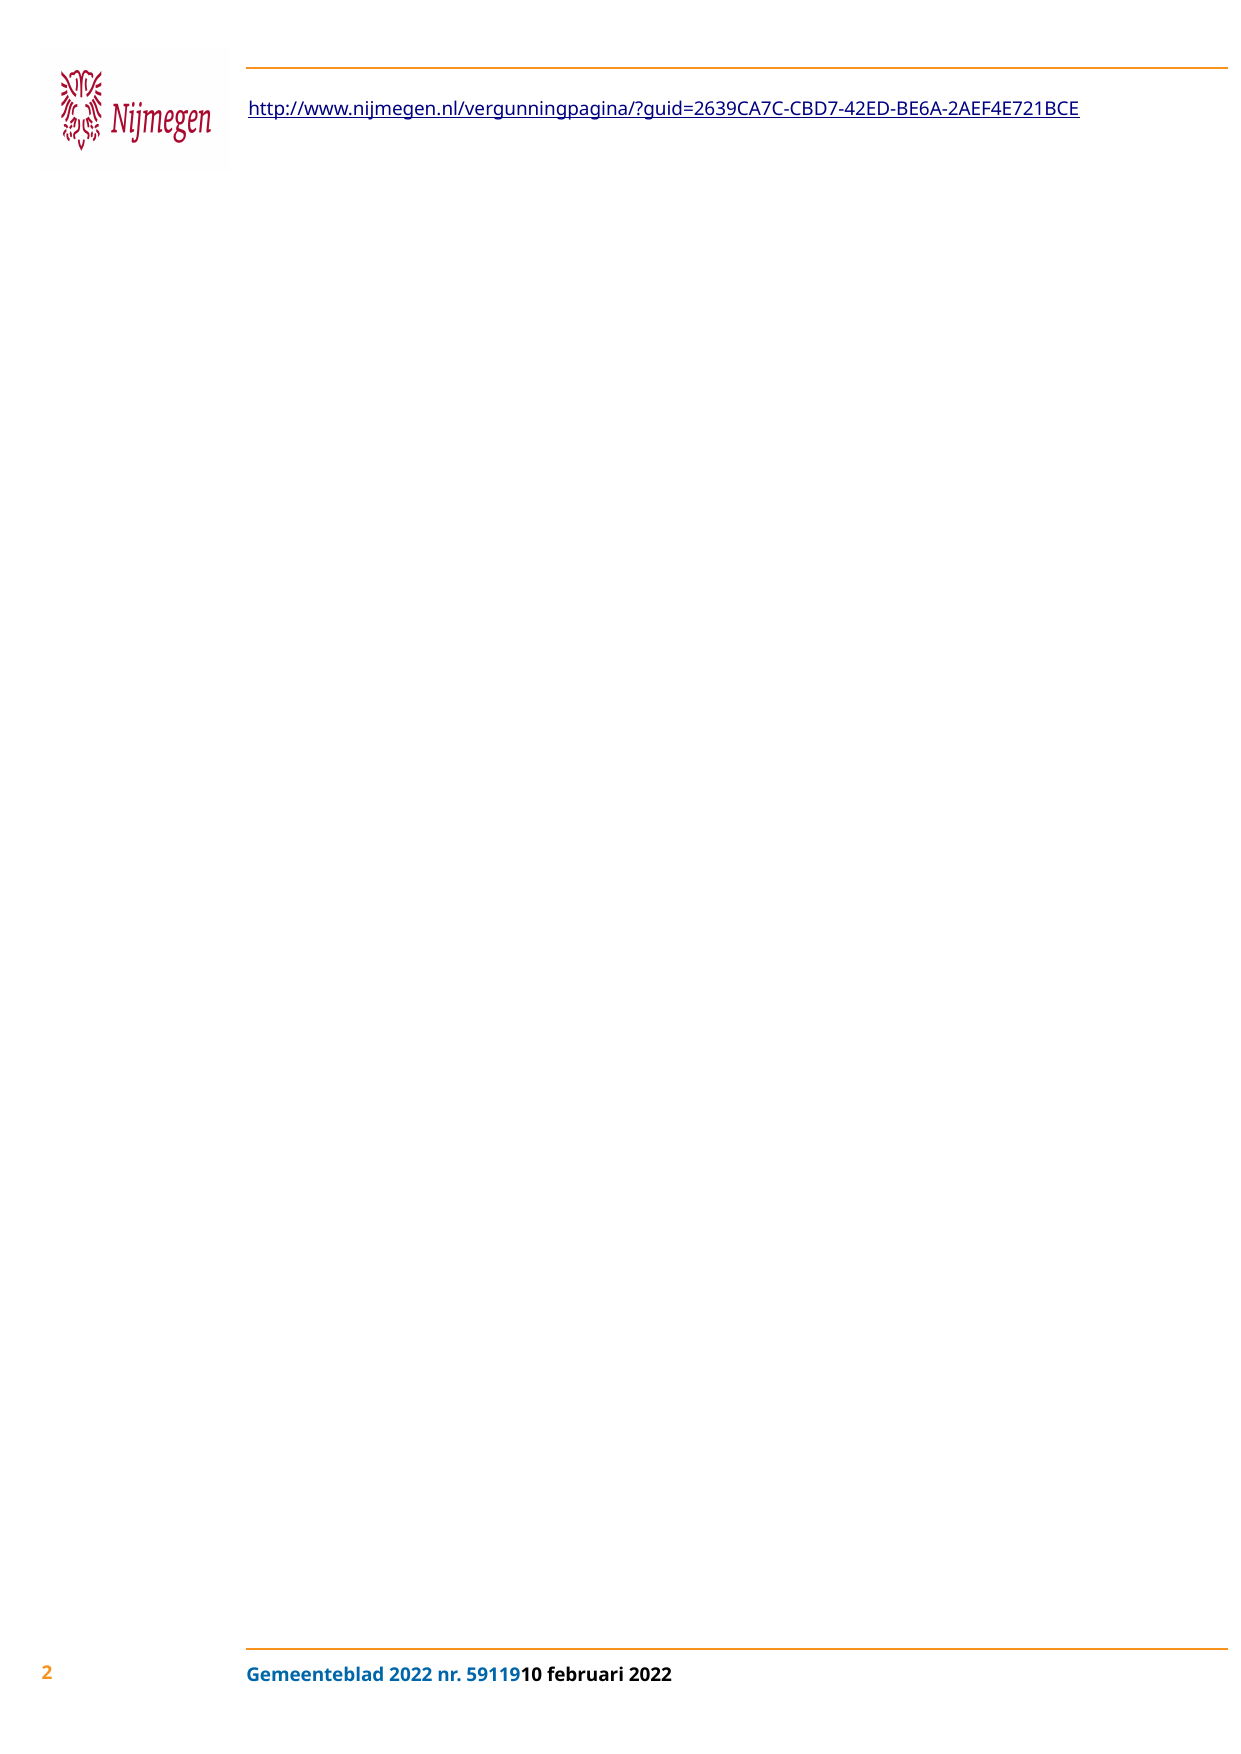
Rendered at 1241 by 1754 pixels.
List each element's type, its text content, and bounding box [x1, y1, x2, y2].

text http://www.nijmegen.nl/vergunningpagina/?guid=2639CA7C-CBD7-42ED-BE6A-2AEF4E721BCE [248, 95, 1152, 121]
picture [41, 47, 231, 172]
